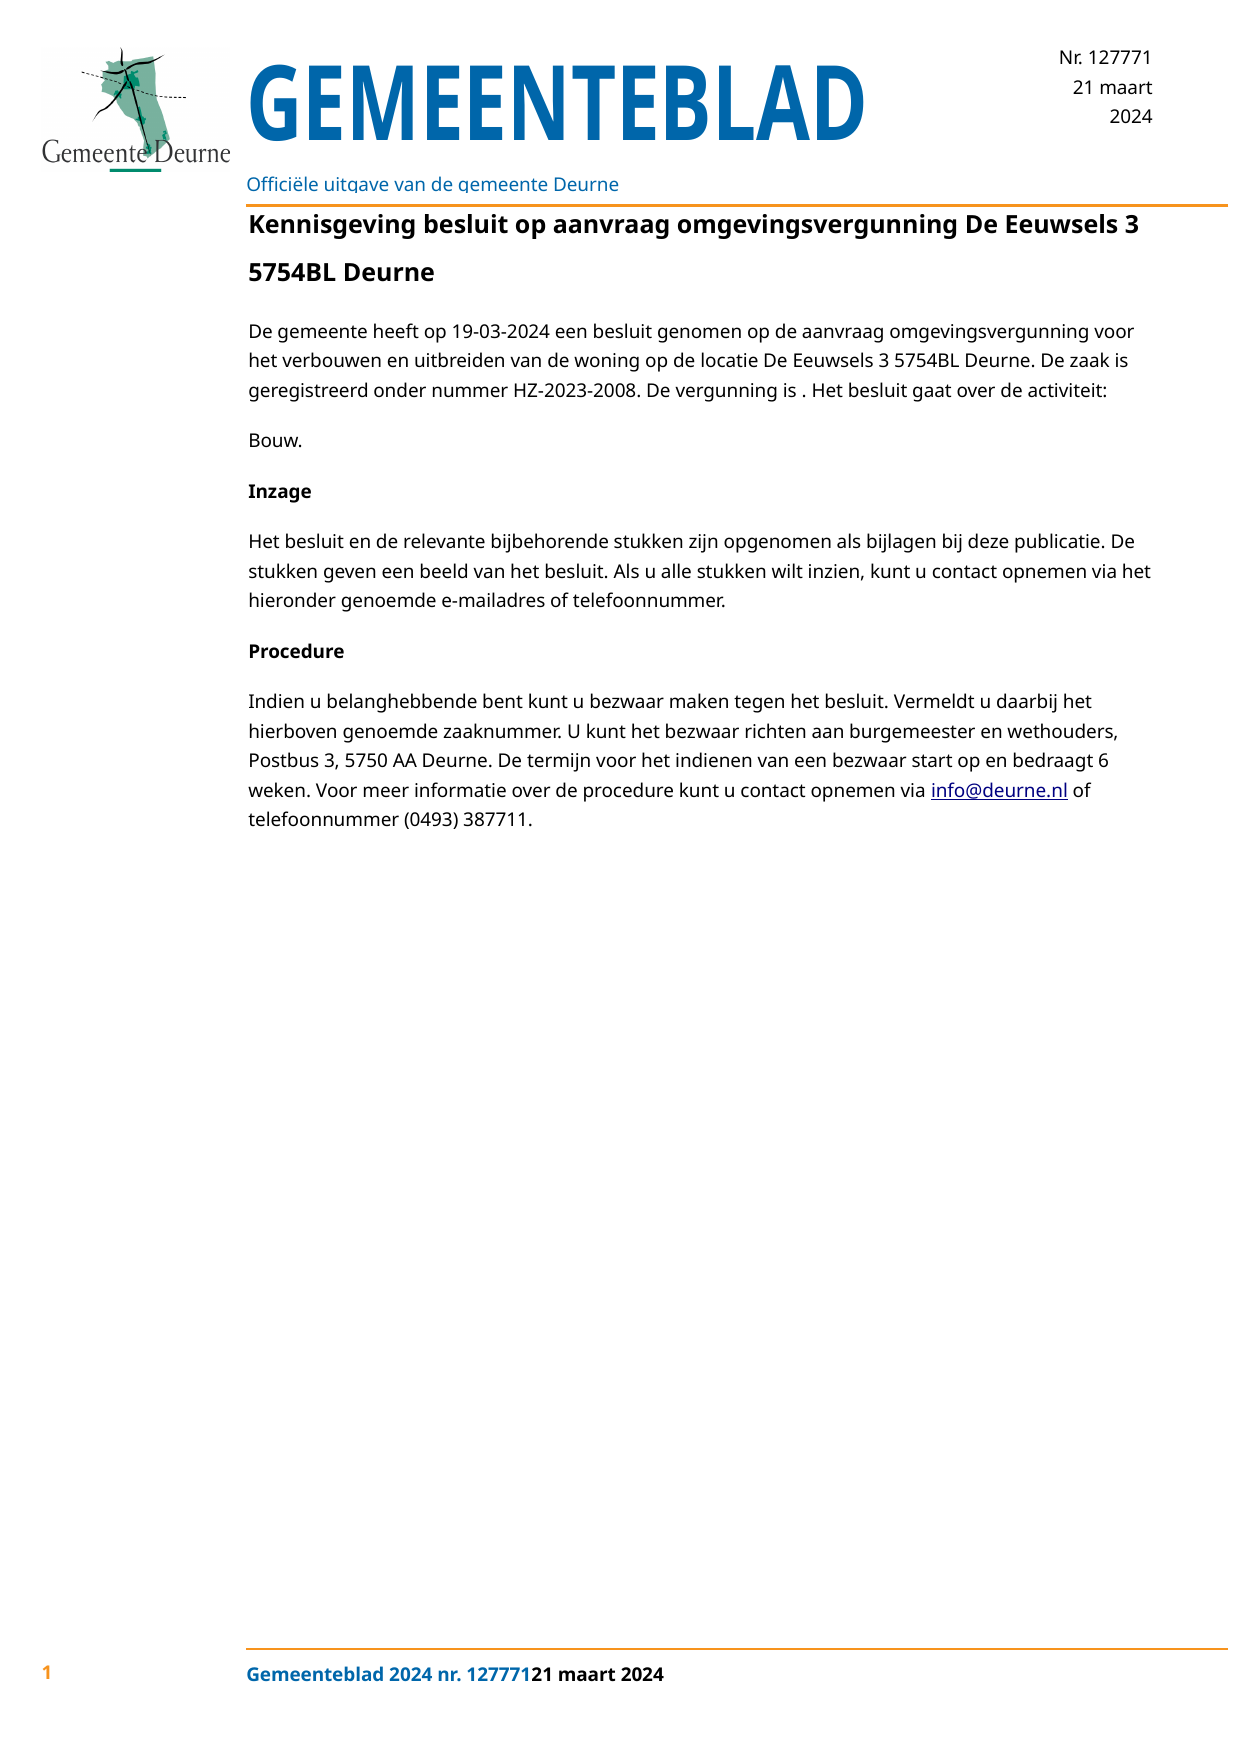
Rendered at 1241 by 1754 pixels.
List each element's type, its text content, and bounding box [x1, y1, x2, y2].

text De gemeente heeft op 19-03-2024 een besluit genomen op de aanvraag omgevingsvergunning voor het verbouwen en uitbreiden van de woning op de locatie De Eeuwsels 3 5754BL Deurne. De zaak is geregistreerd onder nummer HZ-2023-2008. De vergunning is . Het besluit gaat over de activiteit: [248, 318, 1152, 403]
text Inzage [248, 478, 1152, 504]
text Kennisgeving besluit op aanvraag omgevingsvergunning De Eeuwsels 3 5754BL Deurne [248, 207, 1152, 288]
text Het besluit en de relevante bijbehorende stukken zijn opgenomen als bijlagen bij deze publicatie. De stukken geven een beeld van het besluit. Als u alle stukken wilt inzien, kunt u contact opnemen via het hieronder genoemde e-mailadres of telefoonnummer. [248, 528, 1152, 613]
text Indien u belanghebbende bent kunt u bezwaar maken tegen het besluit. Vermeldt u daarbij het hierboven genoemde zaaknummer. U kunt het bezwaar richten aan burgemeester en wethouders, Postbus 3, 5750 AA Deurne. De termijn voor het indienen van een bezwaar start op en bedraagt 6 weken. Voor meer informatie over de procedure kunt u contact opnemen via info@deurne.nl of telefoonnummer (0493) 387711. [248, 688, 1152, 832]
picture [41, 47, 231, 172]
text Bouw. [248, 427, 1152, 453]
text Procedure [248, 638, 1152, 664]
